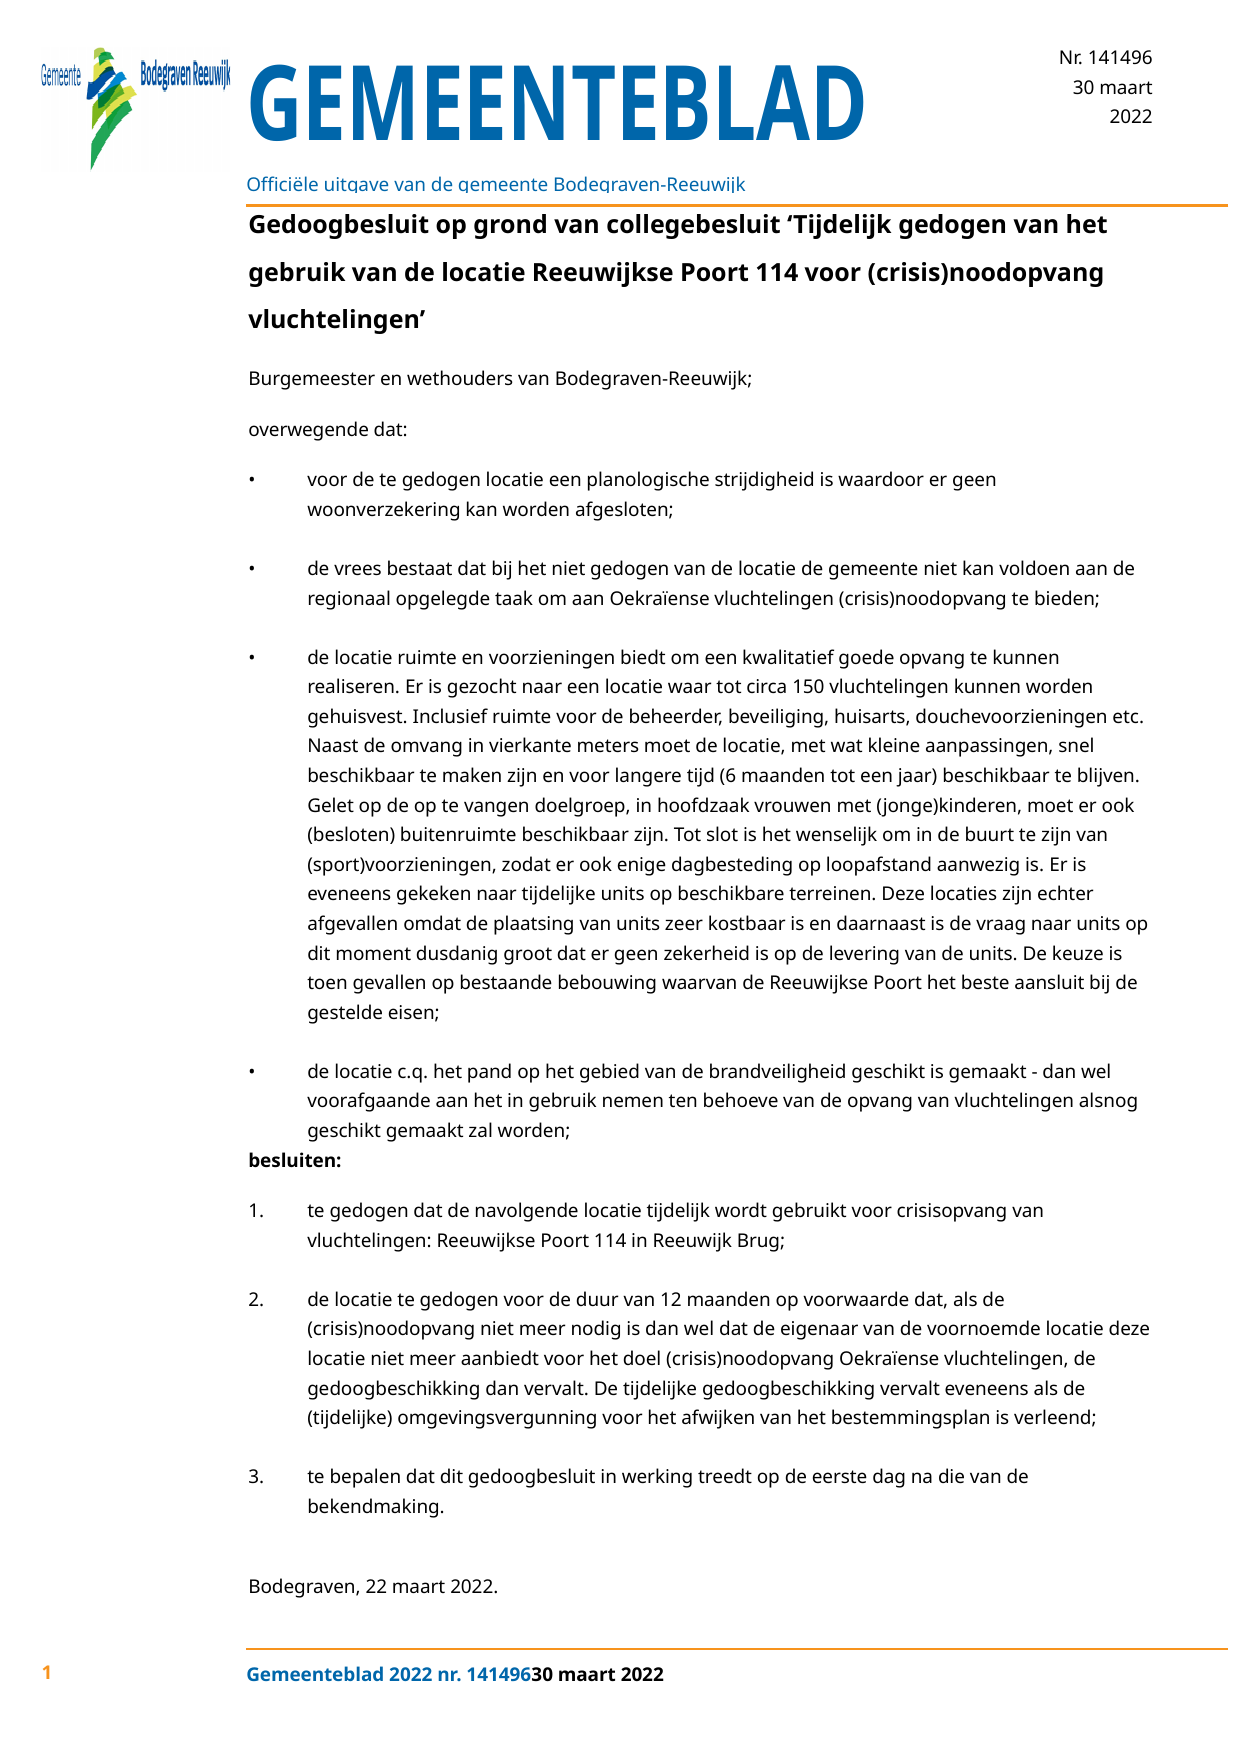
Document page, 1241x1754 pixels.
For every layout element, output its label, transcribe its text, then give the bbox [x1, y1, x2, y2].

list te bepalen dat dit gedoogbesluit in werking treedt op de eerste dag na die van de bekendmaking. [248, 1463, 1152, 1519]
picture [41, 47, 231, 172]
list de locatie c.q. het pand op het gebied van de brandveiligheid geschikt is gemaakt - dan wel voorafgaande aan het in gebruik nemen ten behoeve van de opvang van vluchtelingen alsnog geschikt gemaakt zal worden; [248, 1058, 1152, 1143]
text Gedoogbesluit op grond van collegebesluit ‘Tijdelijk gedogen van het gebruik van de locatie Reeuwijkse Poort 114 voor (crisis)noodopvang vluchtelingen’ [248, 207, 1152, 336]
list voor de te gedogen locatie een planologische strijdigheid is waardoor er geen woonverzekering kan worden afgesloten; [248, 466, 1152, 522]
list de locatie te gedogen voor de duur van 12 maanden op voorwaarde dat, als de (crisis)noodopvang niet meer nodig is dan wel dat de eigenaar van de voornoemde locatie deze locatie niet meer aanbiedt voor het doel (crisis)noodopvang Oekraïense vluchtelingen, de gedoogbeschikking dan vervalt. De tijdelijke gedoogbeschikking vervalt eveneens als de (tijdelijke) omgevingsvergunning voor het afwijken van het bestemmingsplan is verleend; [248, 1286, 1152, 1430]
text Burgemeester en wethouders van Bodegraven-Reeuwijk; [248, 366, 1152, 391]
text Bodegraven, 22 maart 2022. [248, 1573, 1152, 1599]
list de locatie ruimte en voorzieningen biedt om een kwalitatief goede opvang te kunnen realiseren. Er is gezocht naar een locatie waar tot circa 150 vluchtelingen kunnen worden gehuisvest. Inclusief ruimte voor de beheerder, beveiliging, huisarts, douchevoorzieningen etc. Naast de omvang in vierkante meters moet de locatie, met wat kleine aanpassingen, snel beschikbaar te maken zijn en voor langere tijd (6 maanden tot een jaar) beschikbaar te blijven. Gelet op de op te vangen doelgroep, in hoofdzaak vrouwen met (jonge)kinderen, moet er ook (besloten) buitenruimte beschikbaar zijn. Tot slot is het wenselijk om in de buurt te zijn van (sport)voorzieningen, zodat er ook enige dagbesteding op loopafstand aanwezig is. Er is eveneens gekeken naar tijdelijke units op beschikbare terreinen. Deze locaties zijn echter afgevallen omdat de plaatsing van units zeer kostbaar is en daarnaast is de vraag naar units op dit moment dusdanig groot dat er geen zekerheid is op de levering van de units. De keuze is toen gevallen op bestaande bebouwing waarvan de Reeuwijkse Poort het beste aansluit bij de gestelde eisen; [248, 644, 1152, 1024]
list te gedogen dat de navolgende locatie tijdelijk wordt gebruikt voor crisisopvang van vluchtelingen: Reeuwijkse Poort 114 in Reeuwijk Brug; [248, 1197, 1152, 1252]
text besluiten: [248, 1147, 1152, 1172]
list de vrees bestaat dat bij het niet gedogen van de locatie de gemeente niet kan voldoen aan de regionaal opgelegde taak om aan Oekraïense vluchtelingen (crisis)noodopvang te bieden; [248, 555, 1152, 610]
text overwegende dat: [248, 416, 1152, 442]
